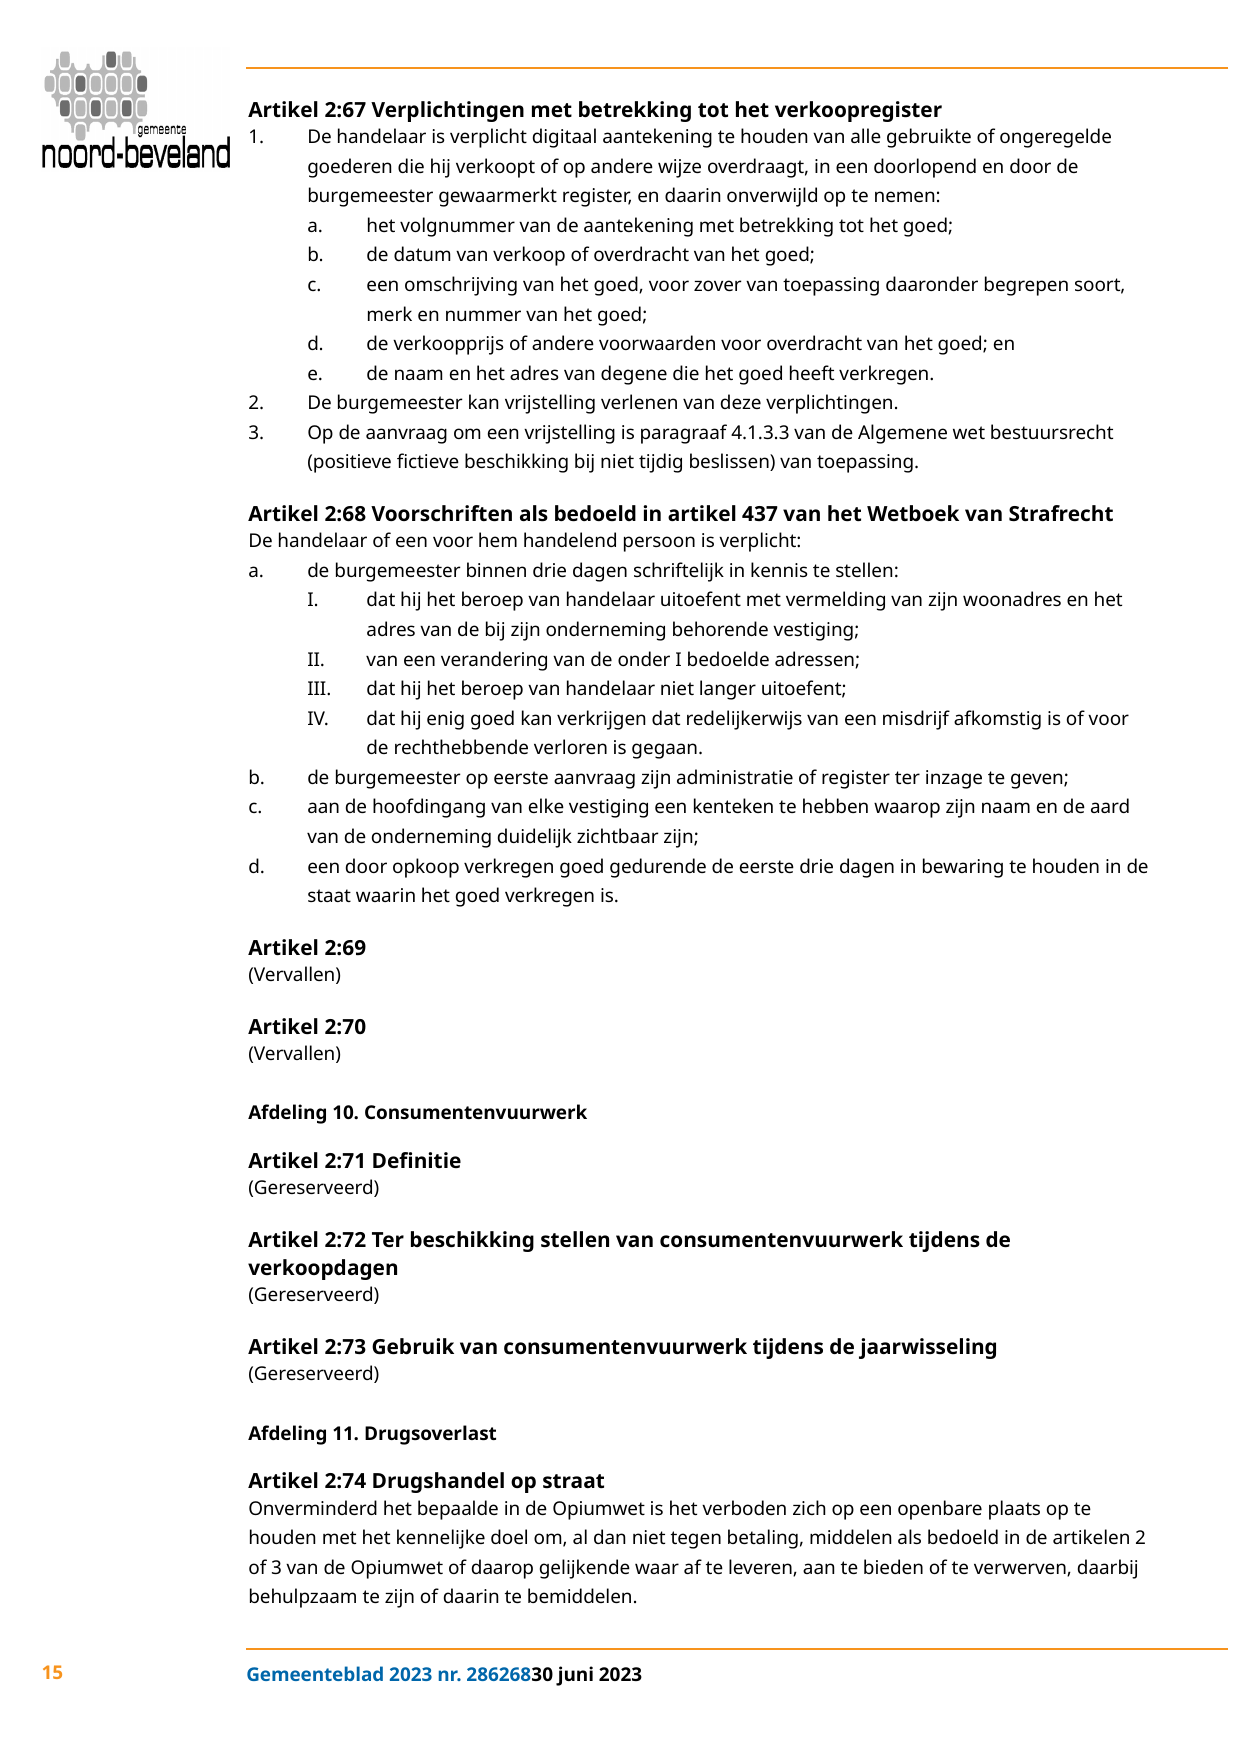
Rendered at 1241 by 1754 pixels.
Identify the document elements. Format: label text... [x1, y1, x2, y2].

list van een verandering van de onder I bedoelde adressen; [307, 646, 1152, 672]
list dat hij enig goed kan verkrijgen dat redelijkerwijs van een misdrijf afkomstig is of voor de rechthebbende verloren is gegaan. [307, 705, 1152, 760]
list een door opkoop verkregen goed gedurende de eerste drie dagen in bewaring te houden in de staat waarin het goed verkregen is. [248, 853, 1152, 908]
list de naam en het adres van degene die het goed heeft verkregen. [307, 360, 1152, 386]
text Onverminderd het bepaalde in de Opiumwet is het verboden zich op een openbare plaats op te houden met het kennelijke doel om, al dan niet tegen betaling, middelen als bedoeld in de artikelen 2 of 3 van de Opiumwet of daarop gelijkende waar af te leveren, aan te bieden of te verwerven, daarbij behulpzaam te zijn of daarin te bemiddelen. [248, 1495, 1152, 1609]
text Artikel 2:74 Drugshandel op straat [248, 1466, 1152, 1495]
text Artikel 2:67 Verplichtingen met betrekking tot het verkoopregister [248, 95, 1152, 123]
list De burgemeester kan vrijstelling verlenen van deze verplichtingen. [248, 389, 1152, 415]
list de verkoopprijs of andere voorwaarden voor overdracht van het goed; en [307, 330, 1152, 356]
list de datum van verkoop of overdracht van het goed; [307, 242, 1152, 267]
text (Vervallen) [248, 961, 1152, 987]
text (Gereserveerd) [248, 1361, 1152, 1386]
text (Gereserveerd) [248, 1174, 1152, 1200]
text Artikel 2:69 [248, 933, 1152, 961]
list een omschrijving van het goed, voor zover van toepassing daaronder begrepen soort, merk en nummer van het goed; [307, 271, 1152, 326]
list Op de aanvraag om een vrijstelling is paragraaf 4.1.3.3 van de Algemene wet bestuursrecht (positieve fictieve beschikking bij niet tijdig beslissen) van toepassing. [248, 419, 1152, 474]
text Artikel 2:71 Definitie [248, 1146, 1152, 1174]
text Artikel 2:73 Gebruik van consumentenvuurwerk tijdens de jaarwisseling [248, 1332, 1152, 1361]
text Artikel 2:70 [248, 1012, 1152, 1040]
text Artikel 2:68 Voorschriften als bedoeld in artikel 437 van het Wetboek van Strafrecht [248, 499, 1152, 527]
list het volgnummer van de aantekening met betrekking tot het goed; [307, 212, 1152, 238]
picture [41, 47, 231, 172]
text Afdeling 10. Consumentenvuurwerk [248, 1099, 1152, 1125]
text (Gereserveerd) [248, 1282, 1152, 1307]
list aan de hoofdingang van elke vestiging een kenteken te hebben waarop zijn naam en de aard van de onderneming duidelijk zichtbaar zijn; [248, 794, 1152, 849]
list De handelaar is verplicht digitaal aantekening te houden van alle gebruikte of ongeregelde goederen die hij verkoopt of op andere wijze overdraagt, in een doorlopend en door de burgemeester gewaarmerkt register, en daarin onverwijld op te nemen: [248, 123, 1152, 208]
list dat hij het beroep van handelaar uitoefent met vermelding van zijn woonadres en het adres van de bij zijn onderneming behorende vestiging; [307, 587, 1152, 642]
text (Vervallen) [248, 1040, 1152, 1066]
text Artikel 2:72 Ter beschikking stellen van consumentenvuurwerk tijdens de verkoopdagen [248, 1225, 1152, 1282]
list dat hij het beroep van handelaar niet langer uitoefent; [307, 675, 1152, 701]
list de burgemeester op eerste aanvraag zijn administratie of register ter inzage te geven; [248, 764, 1152, 790]
text Afdeling 11. Drugsoverlast [248, 1420, 1152, 1445]
text De handelaar of een voor hem handelend persoon is verplicht: [248, 527, 1152, 553]
list de burgemeester binnen drie dagen schriftelijk in kennis te stellen: [248, 557, 1152, 583]
